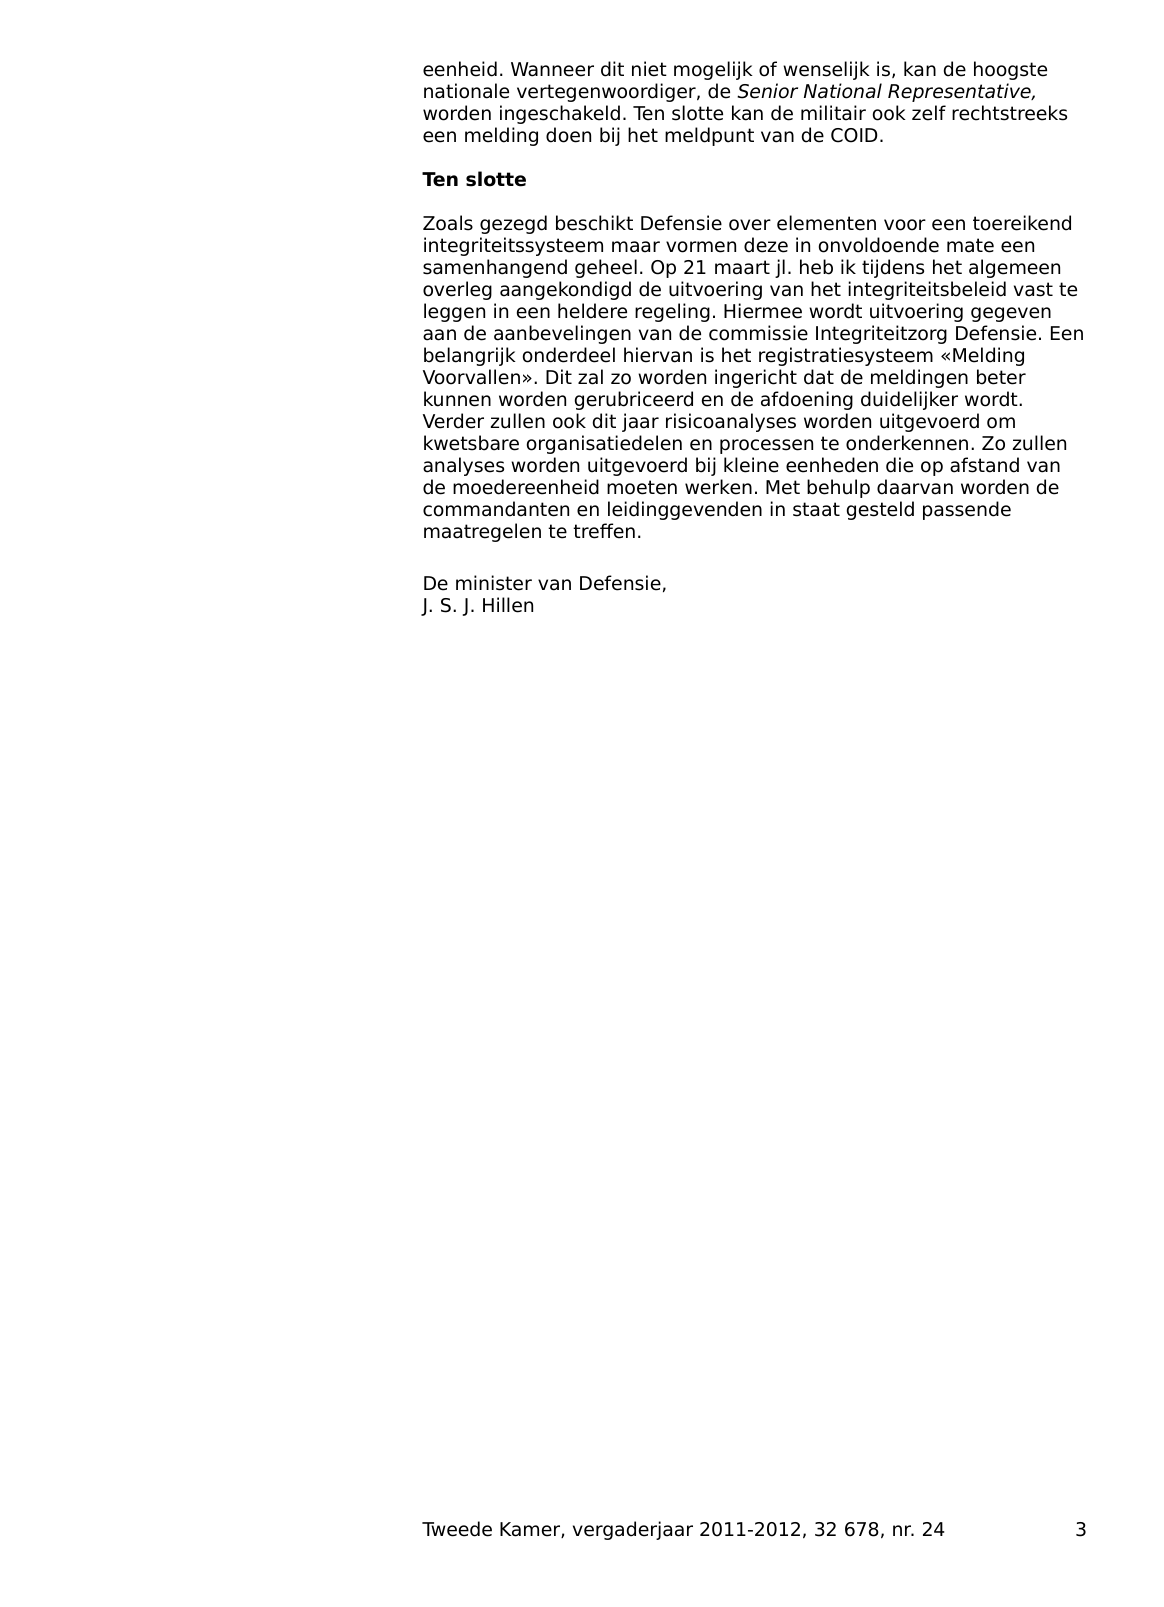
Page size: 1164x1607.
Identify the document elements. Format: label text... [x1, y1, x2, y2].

subtitle Ten slotte [422, 169, 1087, 191]
text De minister van Defensie, J. S. J. Hillen [422, 573, 1087, 617]
text eenheid. Wanneer dit niet mogelijk of wenselijk is, kan de hoogste nationale vertegenwoordiger, de Senior National Representative, worden ingeschakeld. Ten slotte kan de militair ook zelf rechtstreeks een melding doen bij het meldpunt van de COID. [422, 59, 1087, 147]
text Zoals gezegd beschikt Defensie over elementen voor een toereikend integriteitssysteem maar vormen deze in onvoldoende mate een samenhangend geheel. Op 21 maart jl. heb ik tijdens het algemeen overleg aangekondigd de uitvoering van het integriteitsbeleid vast te leggen in een heldere regeling. Hiermee wordt uitvoering gegeven aan de aanbevelingen van de commissie Integriteitzorg Defensie. Een belangrijk onderdeel hiervan is het registratiesysteem «Melding Voorvallen». Dit zal zo worden ingericht dat de meldingen beter kunnen worden gerubriceerd en de afdoening duidelijker wordt. Verder zullen ook dit jaar risicoanalyses worden uitgevoerd om kwetsbare organisatiedelen en processen te onderkennen. Zo zullen analyses worden uitgevoerd bij kleine eenheden die op afstand van de moedereenheid moeten werken. Met behulp daarvan worden de commandanten en leidinggevenden in staat gesteld passende maatregelen te treffen. [422, 213, 1087, 543]
